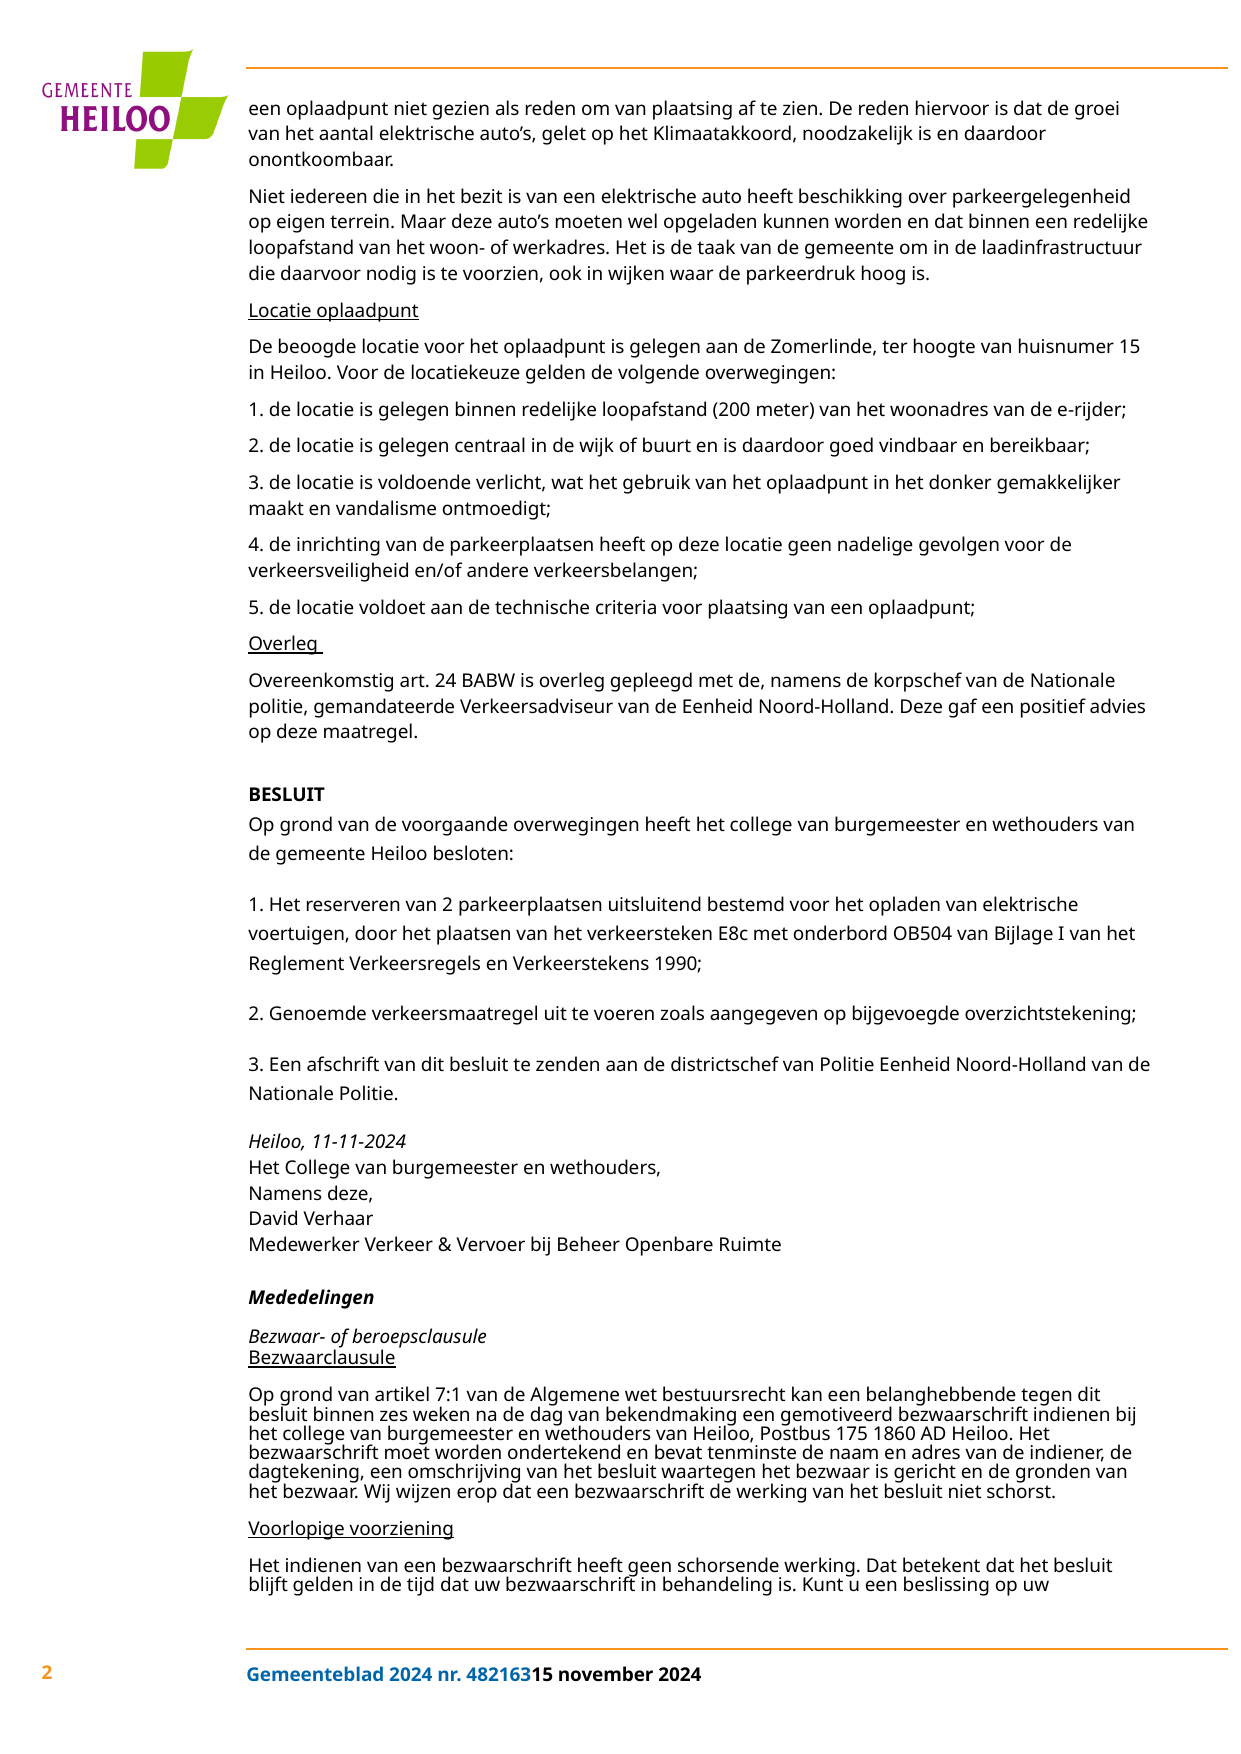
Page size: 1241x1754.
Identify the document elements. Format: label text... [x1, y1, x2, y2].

text Voorlopige voorziening [248, 1519, 1152, 1539]
text Namens deze, [248, 1180, 1152, 1206]
text Overleg [248, 631, 1152, 656]
text David Verhaar [248, 1206, 1152, 1231]
text De beoogde locatie voor het oplaadpunt is gelegen aan de Zomerlinde, ter hoogte van huisnumer 15 in Heiloo. Voor de locatiekeuze gelden de volgende overwegingen: [248, 333, 1152, 385]
text Medewerker Verkeer & Vervoer bij Beheer Openbare Ruimte [248, 1231, 1152, 1257]
text 5. de locatie voldoet aan de technische criteria voor plaatsing van een oplaadpunt; [248, 594, 1152, 620]
text Op grond van de voorgaande overwegingen heeft het college van burgemeester en wethouders van de gemeente Heiloo besloten: [248, 811, 1152, 866]
text 4. de inrichting van de parkeerplaatsen heeft op deze locatie geen nadelige gevolgen voor de verkeersveiligheid en/of andere verkeersbelangen; [248, 532, 1152, 583]
text Heiloo, 11-11-2024 [248, 1128, 1152, 1154]
text 2. de locatie is gelegen centraal in de wijk of buurt en is daardoor goed vindbaar en bereikbaar; [248, 432, 1152, 458]
text Mededelingen [248, 1284, 1152, 1310]
text Locatie oplaadpunt [248, 297, 1152, 322]
text een oplaadpunt niet gezien als reden om van plaatsing af te zien. De reden hiervoor is dat de groei van het aantal elektrische auto’s, gelet op het Klimaatakkoord, noodzakelijk is en daardoor onontkoombaar. [248, 95, 1152, 172]
text Bezwaar- of beroepsclausule [248, 1323, 1152, 1349]
text 3. Een afschrift van dit besluit te zenden aan de districtschef van Politie Eenheid Noord-Holland van de Nationale Politie. [248, 1051, 1152, 1106]
text BESLUIT [248, 781, 1152, 807]
text Bezwaarclausule [248, 1349, 1152, 1368]
text 1. Het reserveren van 2 parkeerplaatsen uitsluitend bestemd voor het opladen van elektrische voertuigen, door het plaatsen van het verkeersteken E8c met onderbord OB504 van Bijlage I van het Reglement Verkeersregels en Verkeerstekens 1990; [248, 891, 1152, 976]
text Overeenkomstig art. 24 BABW is overleg gepleegd met de, namens de korpschef van de Nationale politie, gemandateerde Verkeersadviseur van de Eenheid Noord-Holland. Deze gaf een positief advies op deze maatregel. [248, 667, 1152, 744]
text Het College van burgemeester en wethouders, [248, 1154, 1152, 1180]
picture [41, 47, 231, 172]
text Niet iedereen die in het bezit is van een elektrische auto heeft beschikking over parkeergelegenheid op eigen terrein. Maar deze auto’s moeten wel opgeladen kunnen worden en dat binnen een redelijke loopafstand van het woon- of werkadres. Het is de taak van de gemeente om in de laadinfrastructuur die daarvoor nodig is te voorzien, ook in wijken waar de parkeerdruk hoog is. [248, 183, 1152, 286]
text Het indienen van een bezwaarschrift heeft geen schorsende werking. Dat betekent dat het besluit blijft gelden in de tijd dat uw bezwaarschrift in behandeling is. Kunt u een beslissing op uw [248, 1557, 1152, 1595]
text 2. Genoemde verkeersmaatregel uit te voeren zoals aangegeven op bijgevoegde overzichtstekening; [248, 1001, 1152, 1026]
text 3. de locatie is voldoende verlicht, wat het gebruik van het oplaadpunt in het donker gemakkelijker maakt en vandalisme ontmoedigt; [248, 469, 1152, 521]
text 1. de locatie is gelegen binnen redelijke loopafstand (200 meter) van het woonadres van de e-rijder; [248, 396, 1152, 422]
text Op grond van artikel 7:1 van de Algemene wet bestuursrecht kan een belanghebbende tegen dit besluit binnen zes weken na de dag van bekendmaking een gemotiveerd bezwaarschrift indienen bij het college van burgemeester en wethouders van Heiloo, Postbus 175 1860 AD Heiloo. Het bezwaarschrift moet worden ondertekend en bevat tenminste de naam en adres van de indiener, de dagtekening, een omschrijving van het besluit waartegen het bezwaar is gericht en de gronden van het bezwaar. Wij wijzen erop dat een bezwaarschrift de werking van het besluit niet schorst. [248, 1386, 1152, 1502]
